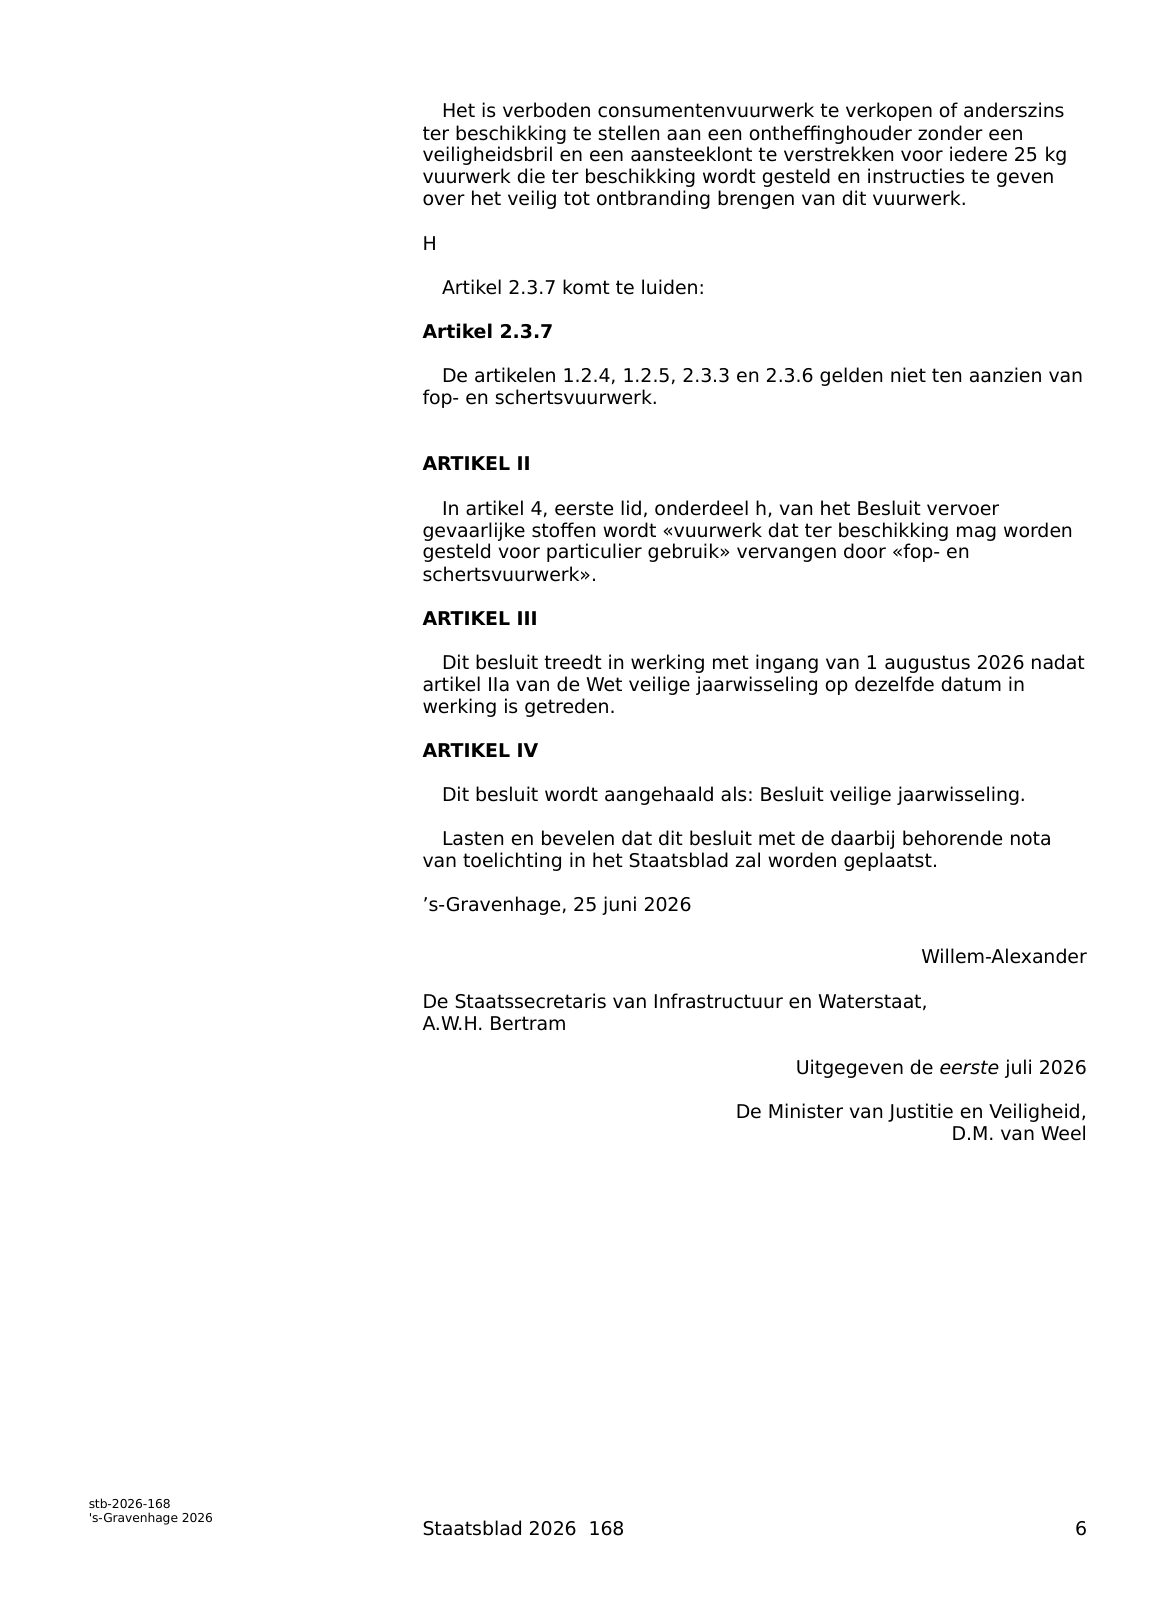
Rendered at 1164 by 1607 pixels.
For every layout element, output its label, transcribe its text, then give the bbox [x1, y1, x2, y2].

text Willem-Alexander [422, 946, 1087, 968]
text De Staatssecretaris van Infrastructuur en Waterstaat, A.W.H. Bertram [422, 991, 1087, 1034]
text Het is verboden consumentenvuurwerk te verkopen of anderszins ter beschikking te stellen aan een ontheffinghouder zonder een veiligheidsbril en een aansteeklont te verstrekken voor iedere 25 kg vuurwerk die ter beschikking wordt gesteld en instructies te geven over het veilig tot ontbranding brengen van dit vuurwerk. [422, 100, 1087, 210]
text ’s-Gravenhage, 25 juni 2026 [422, 894, 1087, 916]
text Uitgegeven de eerste juli 2026 [422, 1057, 1087, 1079]
text De artikelen 1.2.4, 1.2.5, 2.3.3 en 2.3.6 gelden niet ten aanzien van fop- en schertsvuurwerk. [422, 365, 1087, 409]
subtitle ARTIKEL III [422, 608, 1087, 629]
subtitle ARTIKEL II [422, 453, 1087, 475]
text Artikel 2.3.7 komt te luiden: [422, 277, 1087, 299]
text In artikel 4, eerste lid, onderdeel h, van het Besluit vervoer gevaarlijke stoffen wordt «vuurwerk dat ter beschikking mag worden gesteld voor particulier gebruik» vervangen door «fop- en schertsvuurwerk». [422, 497, 1087, 585]
subtitle ARTIKEL IV [422, 740, 1087, 762]
text Lasten en bevelen dat dit besluit met de daarbij behorende nota van toelichting in het Staatsblad zal worden geplaatst. [422, 828, 1087, 872]
subtitle Artikel 2.3.7 [422, 321, 1087, 343]
text 's-Gravenhage 2026 [88, 1511, 323, 1525]
text H [422, 232, 1087, 254]
text stb-2026-168 [88, 1497, 323, 1511]
text Dit besluit treedt in werking met ingang van 1 augustus 2026 nadat artikel IIa van de Wet veilige jaarwisseling op dezelfde datum in werking is getreden. [422, 652, 1087, 718]
text De Minister van Justitie en Veiligheid, D.M. van Weel [422, 1101, 1087, 1145]
text Dit besluit wordt aangehaald als: Besluit veilige jaarwisseling. [422, 784, 1087, 806]
